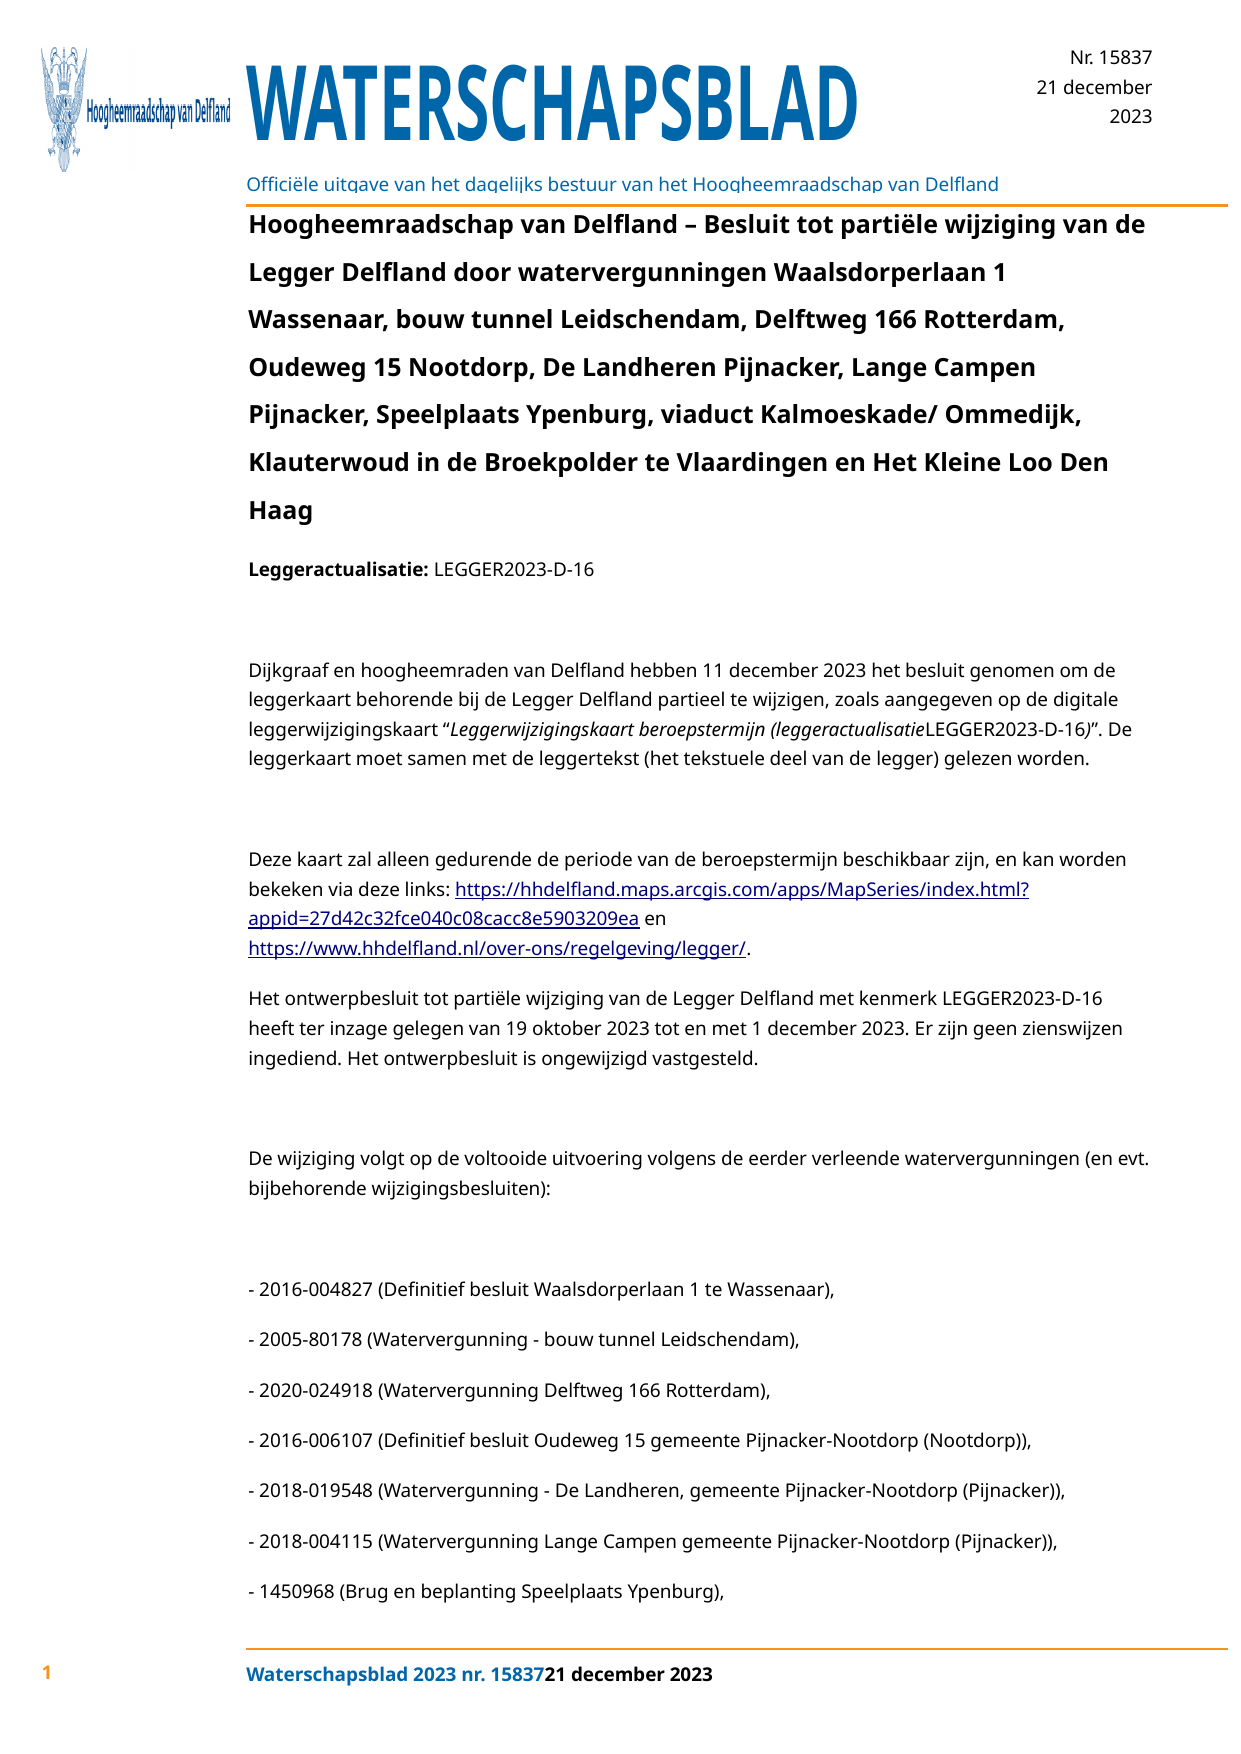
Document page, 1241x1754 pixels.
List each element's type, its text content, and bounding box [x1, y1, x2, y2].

text - 2016-004827 (Definitief besluit Waalsdorperlaan 1 te Wassenaar), [248, 1276, 1152, 1302]
text Het ontwerpbesluit tot partiële wijziging van de Legger Delfland met kenmerk LEGGER2023-D-16 heeft ter inzage gelegen van 19 oktober 2023 tot en met 1 december 2023. Er zijn geen zienswijzen ingediend. Het ontwerpbesluit is ongewijzigd vastgesteld. [248, 986, 1152, 1070]
text - 2020-024918 (Watervergunning Delftweg 166 Rotterdam), [248, 1377, 1152, 1402]
text Leggeractualisatie: LEGGER2023-D-16 [248, 556, 1152, 582]
text - 1450968 (Brug en beplanting Speelplaats Ypenburg), [248, 1578, 1152, 1604]
text - 2005-80178 (Watervergunning - bouw tunnel Leidschendam), [248, 1326, 1152, 1352]
text - 2016-006107 (Definitief besluit Oudeweg 15 gemeente Pijnacker-Nootdorp (Nootdorp)), [248, 1427, 1152, 1453]
text Deze kaart zal alleen gedurende de periode van de beroepstermijn beschikbaar zijn, en kan worden bekeken via deze links: https://hhdelfland.maps.arcgis.com/apps/MapSeries/index.html?appid=27d42c32fce040c08cacc8e5903209ea en https://www.hhdelfland.nl/over-ons/regelgeving/legger/. [248, 846, 1152, 961]
text Hoogheemraadschap van Delfland – Besluit tot partiële wijziging van de Legger Delfland door watervergunningen Waalsdorperlaan 1 Wassenaar, bouw tunnel Leidschendam, Delftweg 166 Rotterdam, Oudeweg 15 Nootdorp, De Landheren Pijnacker, Lange Campen Pijnacker, Speelplaats Ypenburg, viaduct Kalmoeskade/ Ommedijk, Klauterwoud in de Broekpolder te Vlaardingen en Het Kleine Loo Den Haag [248, 207, 1152, 526]
text Dijkgraaf en hoogheemraden van Delfland hebben 11 december 2023 het besluit genomen om de leggerkaart behorende bij de Legger Delfland partieel te wijzigen, zoals aangegeven op de digitale leggerwijzigingskaart “Leggerwijzigingskaart beroepstermijn (leggeractualisatieLEGGER2023-D-16)”. De leggerkaart moet samen met de leggertekst (het tekstuele deel van de legger) gelezen worden. [248, 657, 1152, 771]
text De wijziging volgt op de voltooide uitvoering volgens de eerder verleende watervergunningen (en evt. bijbehorende wijzigingsbesluiten): [248, 1146, 1152, 1201]
text - 2018-019548 (Watervergunning - De Landheren, gemeente Pijnacker-Nootdorp (Pijnacker)), [248, 1478, 1152, 1503]
picture [41, 47, 231, 172]
text - 2018-004115 (Watervergunning Lange Campen gemeente Pijnacker-Nootdorp (Pijnacker)), [248, 1528, 1152, 1554]
